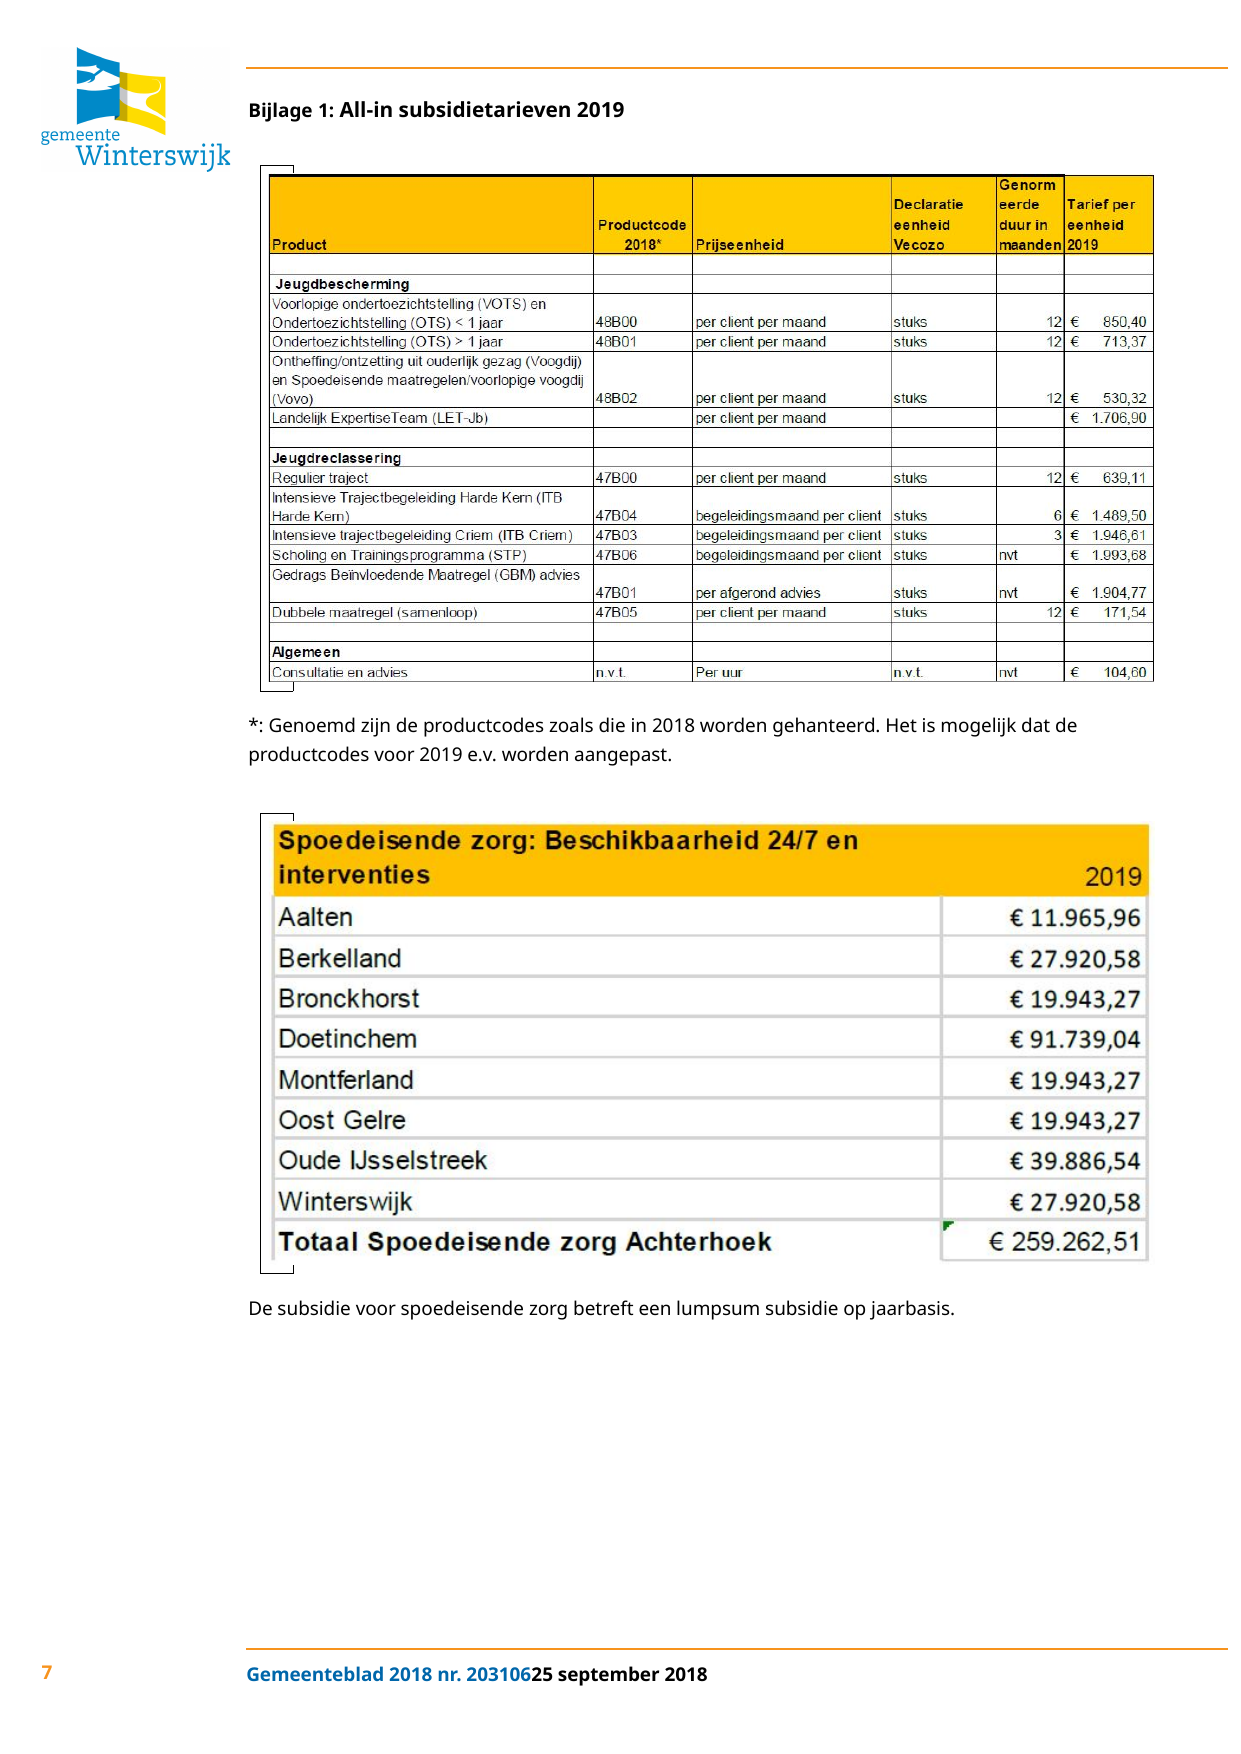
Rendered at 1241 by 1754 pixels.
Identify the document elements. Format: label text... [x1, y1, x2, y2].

text *: Genoemd zijn de productcodes zoals die in 2018 worden gehanteerd. Het is mogelijk dat de productcodes voor 2019 e.v. worden aangepast. [248, 712, 1152, 767]
picture [41, 47, 231, 172]
text Bijlage 1: All-in subsidietarieven 2019 [248, 95, 1152, 123]
picture [268, 173, 1155, 682]
picture [268, 821, 1155, 1265]
picture [225, 153, 231, 162]
text De subsidie voor spoedeisende zorg betreft een lumpsum subsidie op jaarbasis. [248, 1295, 1152, 1321]
